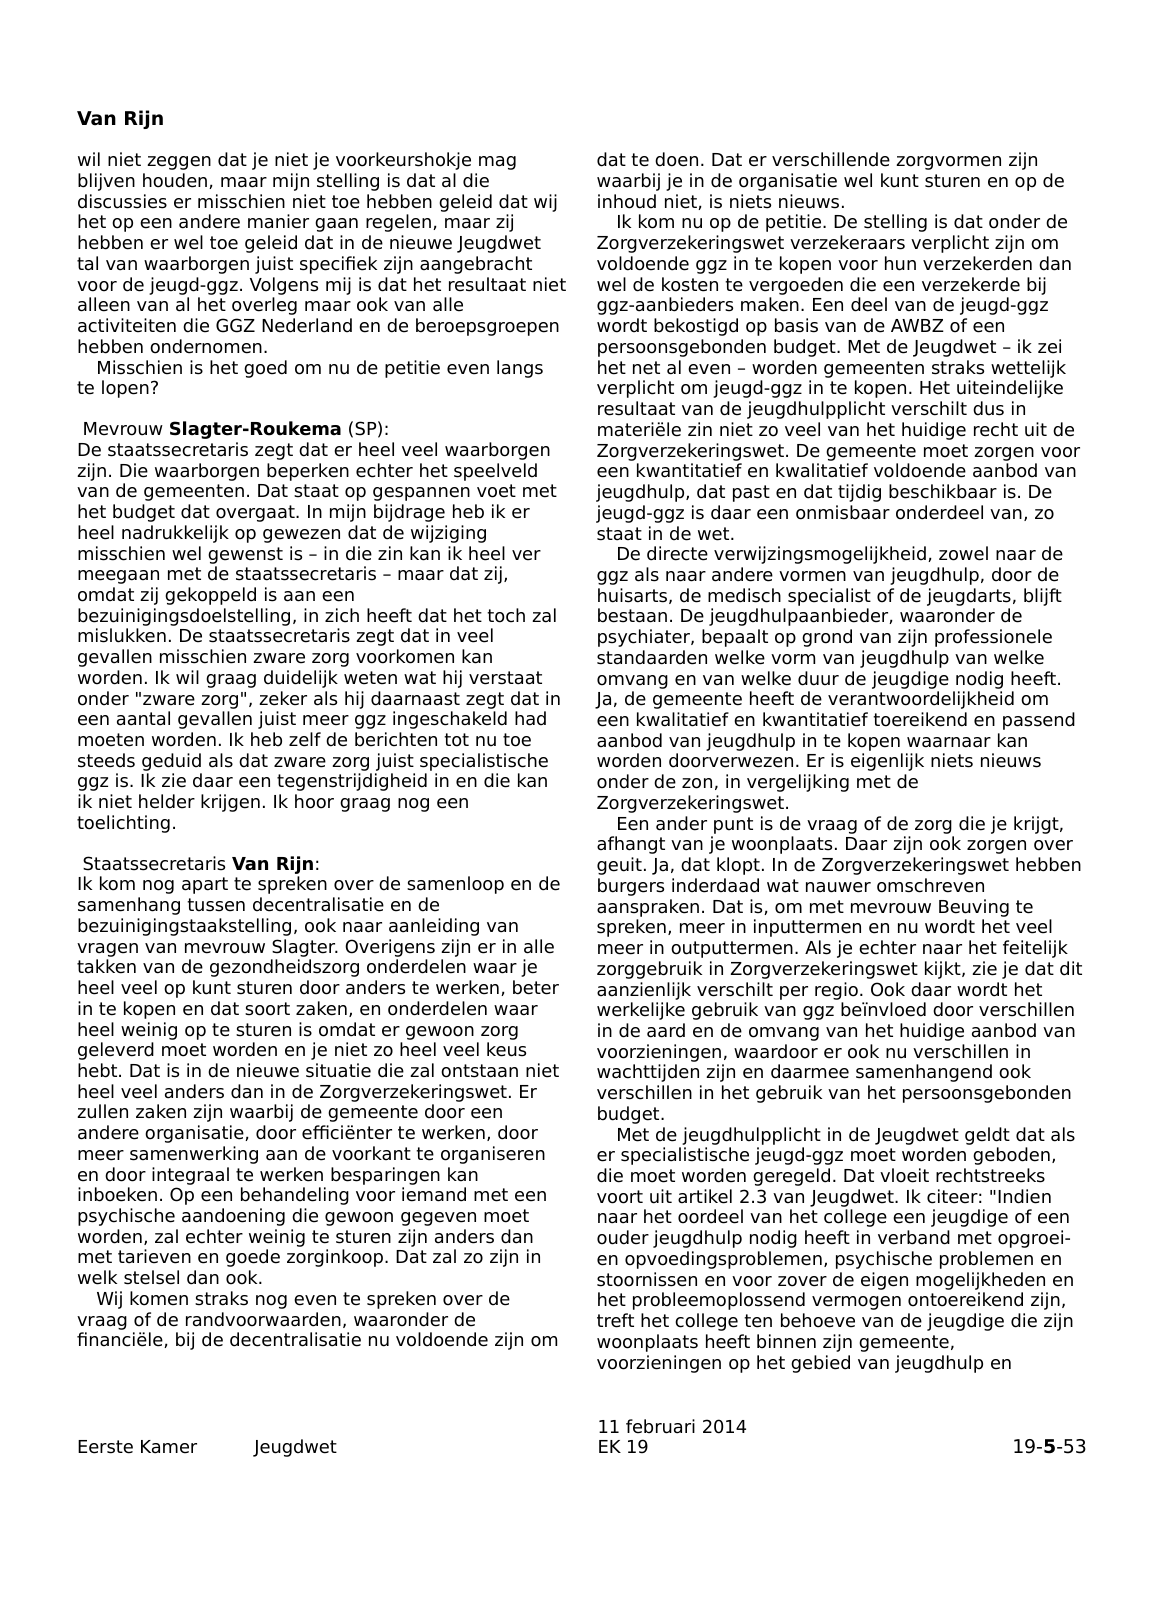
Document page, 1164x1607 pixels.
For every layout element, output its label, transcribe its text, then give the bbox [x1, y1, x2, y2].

text Ik kom nu op de petitie. De stelling is dat onder de Zorgverzekeringswet verzekeraars verplicht zijn om voldoende ggz in te kopen voor hun verzekerden dan wel de kosten te vergoeden die een verzekerde bij ggz-aanbieders maken. Een deel van de jeugd-ggz wordt bekostigd op basis van de AWBZ of een persoonsgebonden budget. Met de Jeugdwet – ik zei het net al even – worden gemeenten straks wettelijk verplicht om jeugd-ggz in te kopen. Het uiteindelijke resultaat van de jeugdhulpplicht verschilt dus in materiële zin niet zo veel van het huidige recht uit de Zorgverzekeringswet. De gemeente moet zorgen voor een kwantitatief en kwalitatief voldoende aanbod van jeugdhulp, dat past en dat tijdig beschikbaar is. De jeugd-ggz is daar een onmisbaar onderdeel van, zo staat in de wet. [596, 212, 1087, 544]
text Wij komen straks nog even te spreken over de vraag of de randvoorwaarden, waaronder de financiële, bij de decentralisatie nu voldoende zijn om [77, 1289, 567, 1351]
text De directe verwijzingsmogelijkheid, zowel naar de ggz als naar andere vormen van jeugdhulp, door de huisarts, de medisch specialist of de jeugdarts, blijft bestaan. De jeugdhulpaanbieder, waaronder de psychiater, bepaalt op grond van zijn professionele standaarden welke vorm van jeugdhulp van welke omvang en van welke duur de jeugdige nodig heeft. Ja, de gemeente heeft de verantwoordelijkheid om een kwalitatief en kwantitatief toereikend en passend aanbod van jeugdhulp in te kopen waarnaar kan worden doorverwezen. Er is eigenlijk niets nieuws onder de zon, in vergelijking met de Zorgverzekeringswet. [596, 544, 1087, 813]
text Ik kom nog apart te spreken over de samenloop en de samenhang tussen decentralisatie en de bezuinigingstaakstelling, ook naar aanleiding van vragen van mevrouw Slagter. Overigens zijn er in alle takken van de gezondheidszorg onderdelen waar je heel veel op kunt sturen door anders te werken, beter in te kopen en dat soort zaken, en onderdelen waar heel weinig op te sturen is omdat er gewoon zorg geleverd moet worden en je niet zo heel veel keus hebt. Dat is in de nieuwe situatie die zal ontstaan niet heel veel anders dan in de Zorgverzekeringswet. Er zullen zaken zijn waarbij de gemeente door een andere organisatie, door efficiënter te werken, door meer samenwerking aan de voorkant te organiseren en door integraal te werken besparingen kan inboeken. Op een behandeling voor iemand met een psychische aandoening die gewoon gegeven moet worden, zal echter weinig te sturen zijn anders dan met tarieven en goede zorginkoop. Dat zal zo zijn in welk stelsel dan ook. [77, 874, 567, 1289]
text De staatssecretaris zegt dat er heel veel waarborgen zijn. Die waarborgen beperken echter het speelveld van de gemeenten. Dat staat op gespannen voet met het budget dat overgaat. In mijn bijdrage heb ik er heel nadrukkelijk op gewezen dat de wijziging misschien wel gewenst is – in die zin kan ik heel ver meegaan met de staatssecretaris – maar dat zij, omdat zij gekoppeld is aan een bezuinigingsdoelstelling, in zich heeft dat het toch zal mislukken. De staatssecretaris zegt dat in veel gevallen misschien zware zorg voorkomen kan worden. Ik wil graag duidelijk weten wat hij verstaat onder "zware zorg", zeker als hij daarnaast zegt dat in een aantal gevallen juist meer ggz ingeschakeld had moeten worden. Ik heb zelf de berichten tot nu toe steeds geduid als dat zware zorg juist specialistische ggz is. Ik zie daar een tegenstrijdigheid in en die kan ik niet helder krijgen. Ik hoor graag nog een toelichting. [77, 440, 567, 833]
text Staatssecretaris Van Rijn: [77, 853, 567, 874]
text Misschien is het goed om nu de petitie even langs te lopen? [77, 357, 567, 399]
text dat te doen. Dat er verschillende zorgvormen zijn waarbij je in de organisatie wel kunt sturen en op de inhoud niet, is niets nieuws. [596, 150, 1087, 212]
text wil niet zeggen dat je niet je voorkeurshokje mag blijven houden, maar mijn stelling is dat al die discussies er misschien niet toe hebben geleid dat wij het op een andere manier gaan regelen, maar zij hebben er wel toe geleid dat in de nieuwe Jeugdwet tal van waarborgen juist specifiek zijn aangebracht voor de jeugd-ggz. Volgens mij is dat het resultaat niet alleen van al het overleg maar ook van alle activiteiten die GGZ Nederland en de beroepsgroepen hebben ondernomen. [77, 150, 567, 357]
text Met de jeugdhulpplicht in de Jeugdwet geldt dat als er specialistische jeugd-ggz moet worden geboden, die moet worden geregeld. Dat vloeit rechtstreeks voort uit artikel 2.3 van Jeugdwet. Ik citeer: "Indien naar het oordeel van het college een jeugdige of een ouder jeugdhulp nodig heeft in verband met opgroei- en opvoedingsproblemen, psychische problemen en stoornissen en voor zover de eigen mogelijkheden en het probleemoplossend vermogen ontoereikend zijn, treft het college ten behoeve van de jeugdige die zijn woonplaats heeft binnen zijn gemeente, voorzieningen op het gebied van jeugdhulp en [596, 1124, 1087, 1373]
text Een ander punt is de vraag of de zorg die je krijgt, afhangt van je woonplaats. Daar zijn ook zorgen over geuit. Ja, dat klopt. In de Zorgverzekeringswet hebben burgers inderdaad wat nauwer omschreven aanspraken. Dat is, om met mevrouw Beuving te spreken, meer in inputtermen en nu wordt het veel meer in outputtermen. Als je echter naar het feitelijk zorggebruik in Zorgverzekeringswet kijkt, zie je dat dit aanzienlijk verschilt per regio. Ook daar wordt het werkelijke gebruik van ggz beïnvloed door verschillen in de aard en de omvang van het huidige aanbod van voorzieningen, waardoor er ook nu verschillen in wachttijden zijn en daarmee samenhangend ook verschillen in het gebruik van het persoonsgebonden budget. [596, 813, 1087, 1124]
text Mevrouw Slagter-Roukema (SP): [77, 419, 567, 440]
